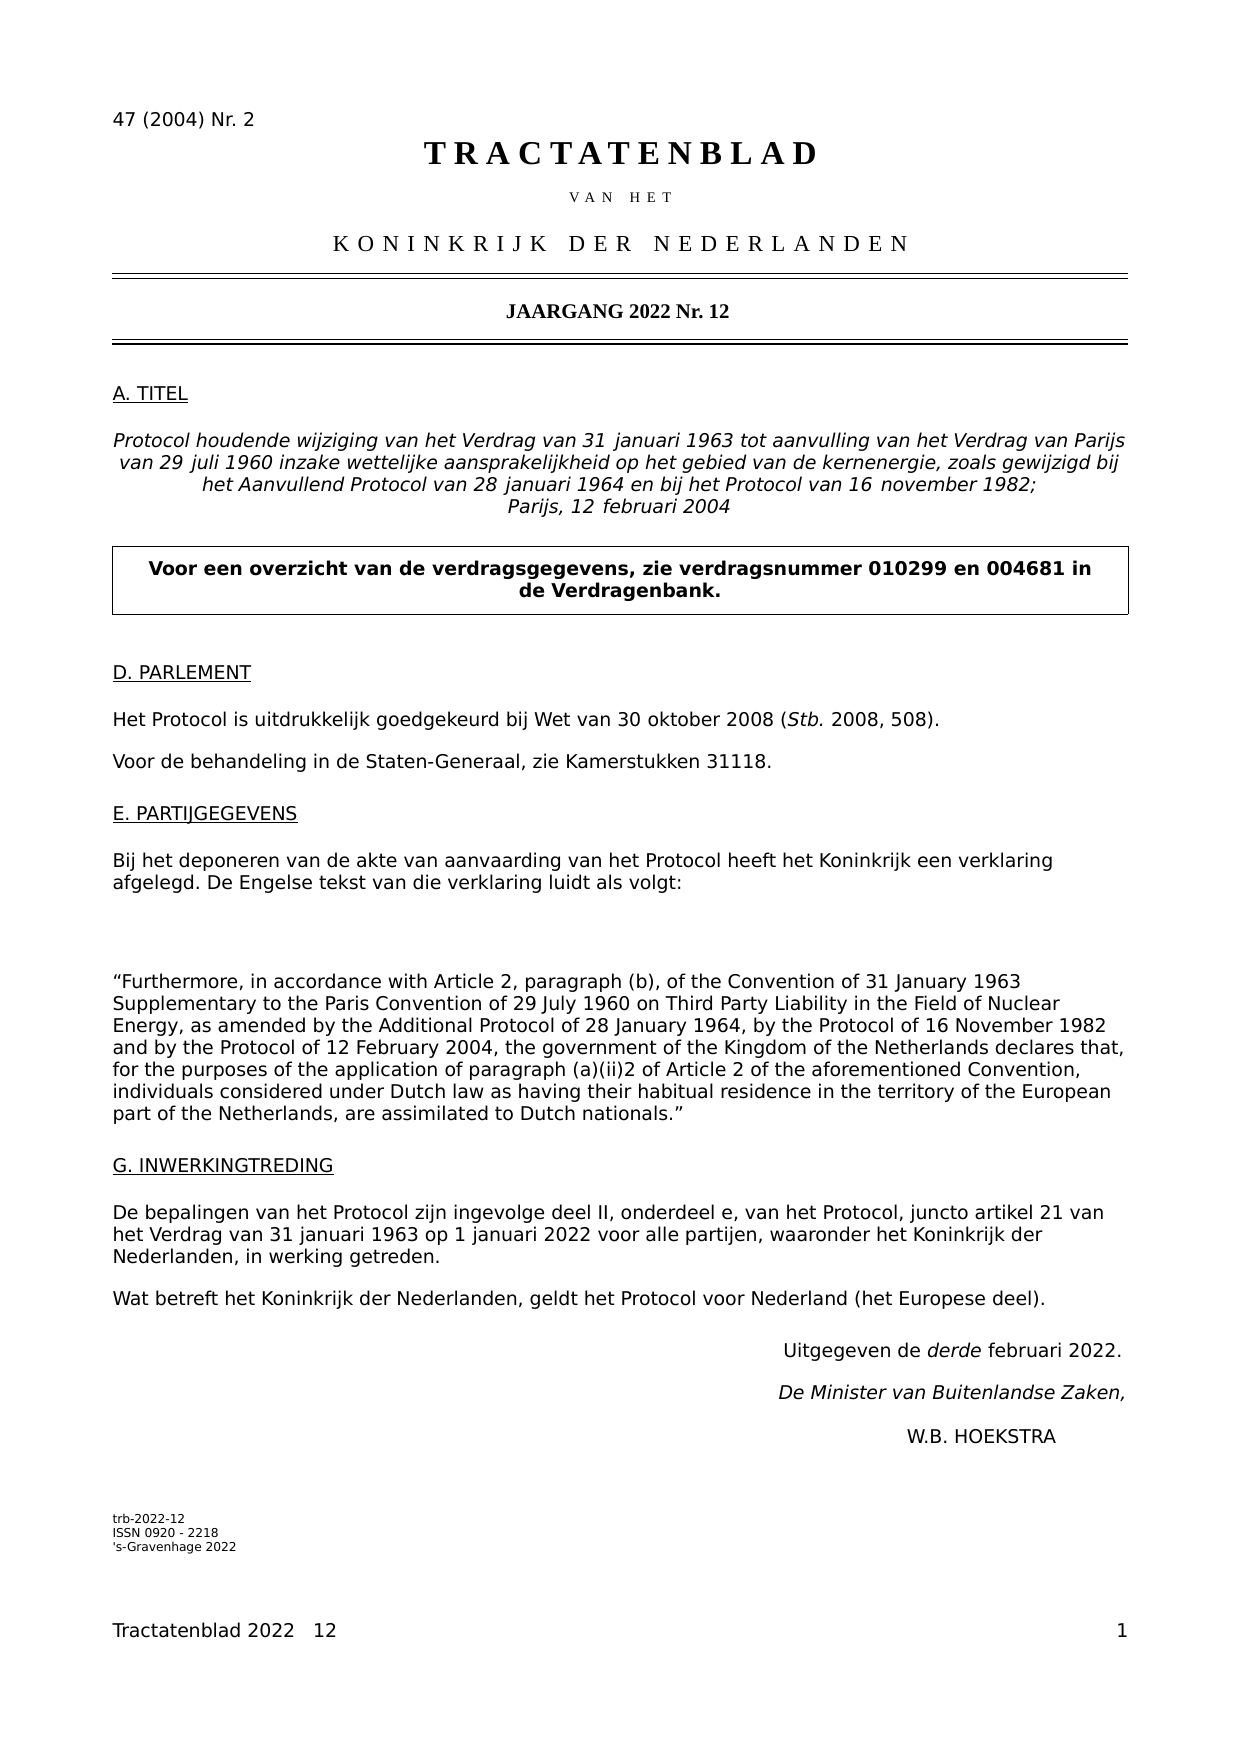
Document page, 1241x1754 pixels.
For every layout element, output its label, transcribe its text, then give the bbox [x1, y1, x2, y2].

subtitle D. PARLEMENT [112, 662, 1128, 684]
text KONINKRIJK DER NEDERLANDEN [112, 229, 1128, 256]
text De bepalingen van het Protocol zijn ingevolge deel II, onderdeel e, van het Protocol, juncto artikel 21 van het Verdrag van 31 januari 1963 op 1 januari 2022 voor alle partijen, waaronder het Koninkrijk der Nederlanden, in werking getreden. [112, 1202, 1128, 1268]
subtitle E. PARTIJGEGEVENS [112, 803, 1128, 825]
text Bij het deponeren van de akte van aanvaarding van het Protocol heeft het Koninkrijk een verklaring afgelegd. De Engelse tekst van die verklaring luidt als volgt: [112, 850, 1128, 894]
text Protocol houdende wijziging van het Verdrag van 31 januari 1963 tot aanvulling van het Verdrag van Parijs van 29 juli 1960 inzake wettelijke aansprakelijkheid op het gebied van de kernenergie, zoals gewijzigd bij het Aanvullend Protocol van 28 januari 1964 en bij het Protocol van 16 november 1982; [112, 430, 1128, 496]
text 47 (2004) Nr. 2 [112, 109, 1128, 131]
text VAN HET [112, 189, 1128, 206]
text ISSN 0920 - 2218 [112, 1526, 346, 1540]
text Parijs, 12 februari 2004 [112, 496, 1128, 518]
text Wat betreft het Koninkrijk der Nederlanden, geldt het Protocol voor Nederland (het Europese deel). [112, 1288, 1128, 1310]
text “Furthermore, in accordance with Article 2, paragraph (b), of the Convention of 31 January 1963 Supplementary to the Paris Convention of 29 July 1960 on Third Party Liability in the Field of Nuclear Energy, as amended by the Additional Protocol of 28 January 1964, by the Protocol of 16 November 1982 and by the Protocol of 12 February 2004, the government of the Kingdom of the Netherlands declares that, for the purposes of the application of paragraph (a)(ii)2 of Article 2 of the aforementioned Convention, individuals considered under Dutch law as having their habitual residence in the territory of the European part of the Netherlands, are assimilated to Dutch nationals.” [112, 971, 1128, 1125]
text JAARGANG 2022 Nr. 12 [112, 299, 1128, 323]
text TRACTATENBLAD [112, 133, 1128, 172]
text trb-2022-12 [112, 1512, 346, 1526]
text 's-Gravenhage 2022 [112, 1540, 346, 1554]
text De Minister van Buitenlandse Zaken, W.B. HOEKSTRA [112, 1382, 1128, 1448]
subtitle G. INWERKINGTREDING [112, 1155, 1128, 1177]
text Voor de behandeling in de Staten-Generaal, zie Kamerstukken 31118. [112, 751, 1128, 773]
text Uitgegeven de derde februari 2022. [112, 1340, 1128, 1362]
subtitle A. TITEL [112, 383, 1128, 405]
text Het Protocol is uitdrukkelijk goedgekeurd bij Wet van 30 oktober 2008 (Stb. 2008, 508). [112, 709, 1128, 731]
